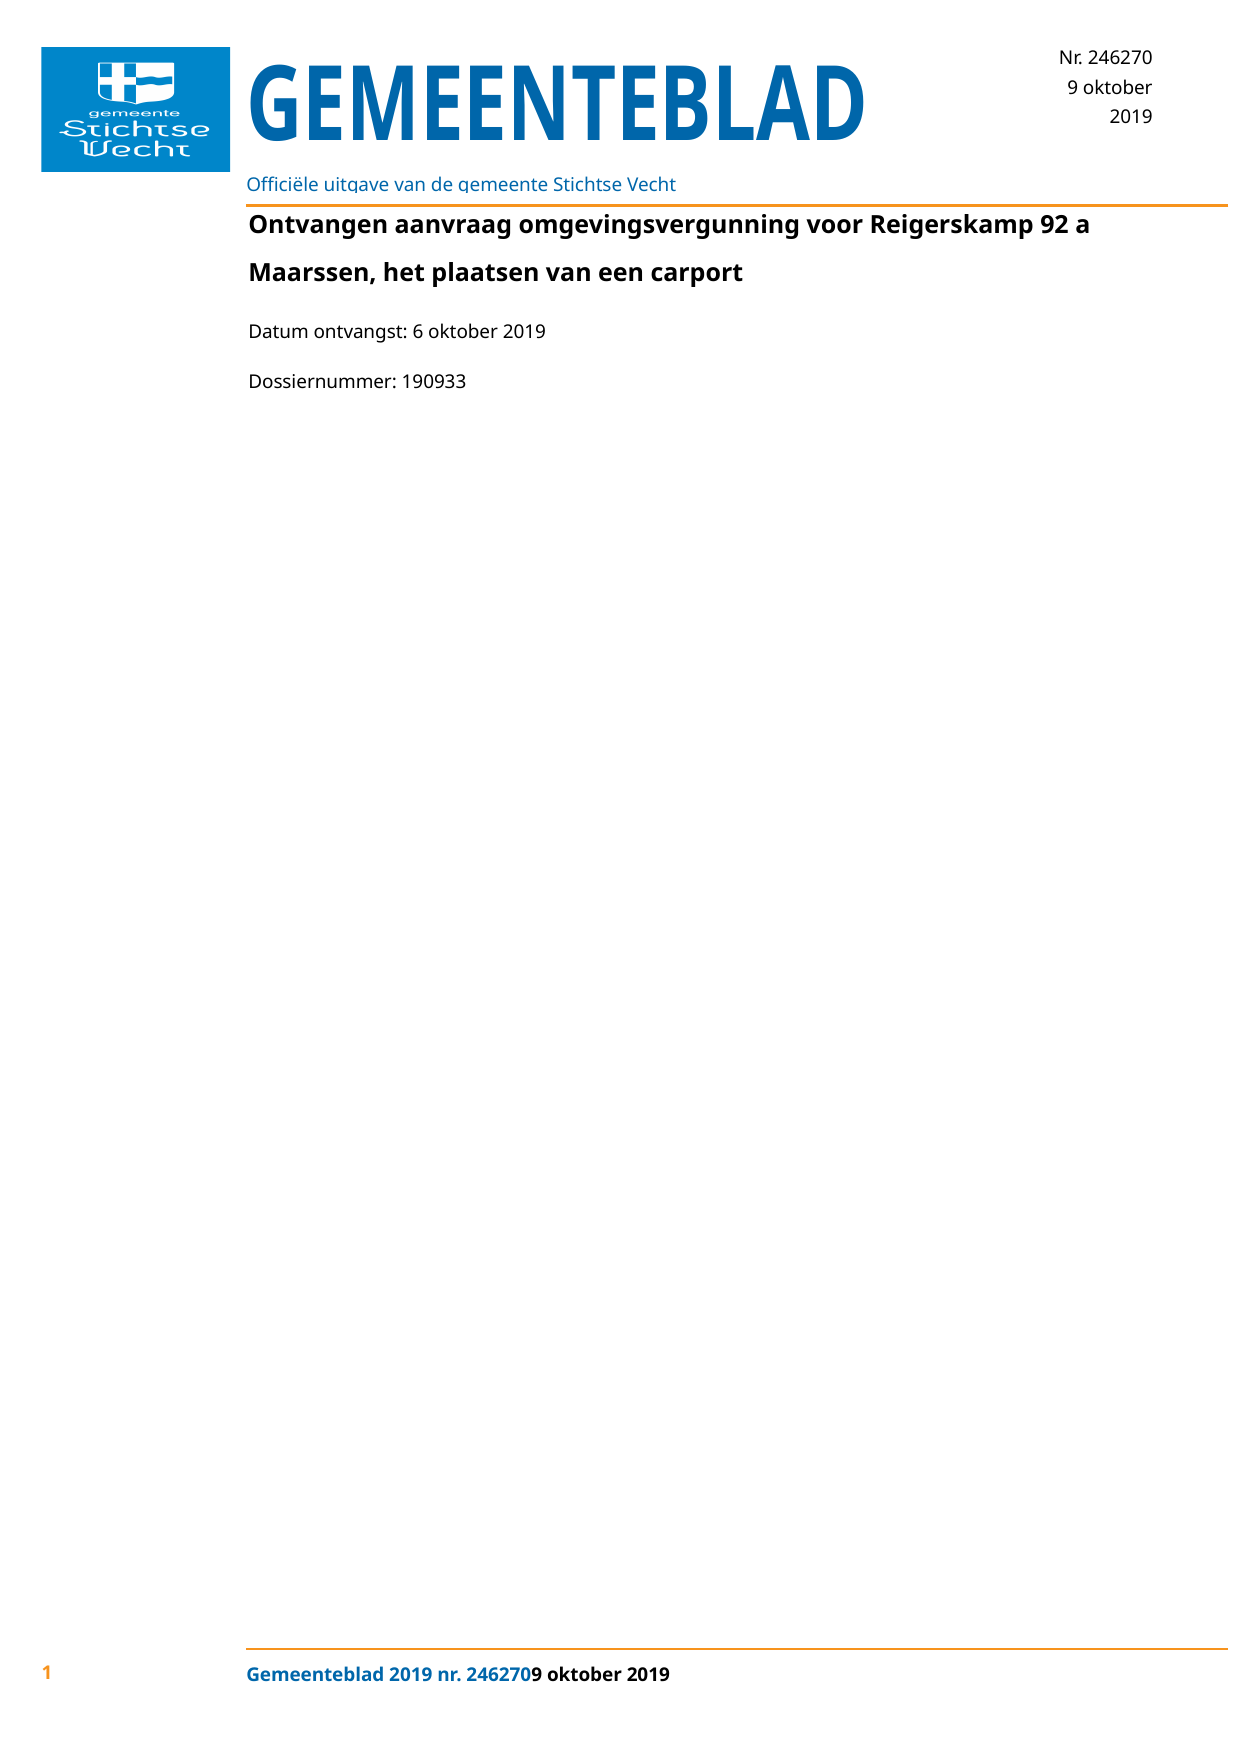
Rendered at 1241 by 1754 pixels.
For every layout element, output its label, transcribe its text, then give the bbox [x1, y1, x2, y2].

picture [99, 63, 135, 101]
text Dossiernummer: 190933 [248, 368, 1152, 394]
text Datum ontvangst: 6 oktober 2019 [248, 318, 1152, 344]
text Ontvangen aanvraag omgevingsvergunning voor Reigerskamp 92 a Maarssen, het plaatsen van een carport [248, 207, 1152, 288]
picture [137, 63, 174, 103]
